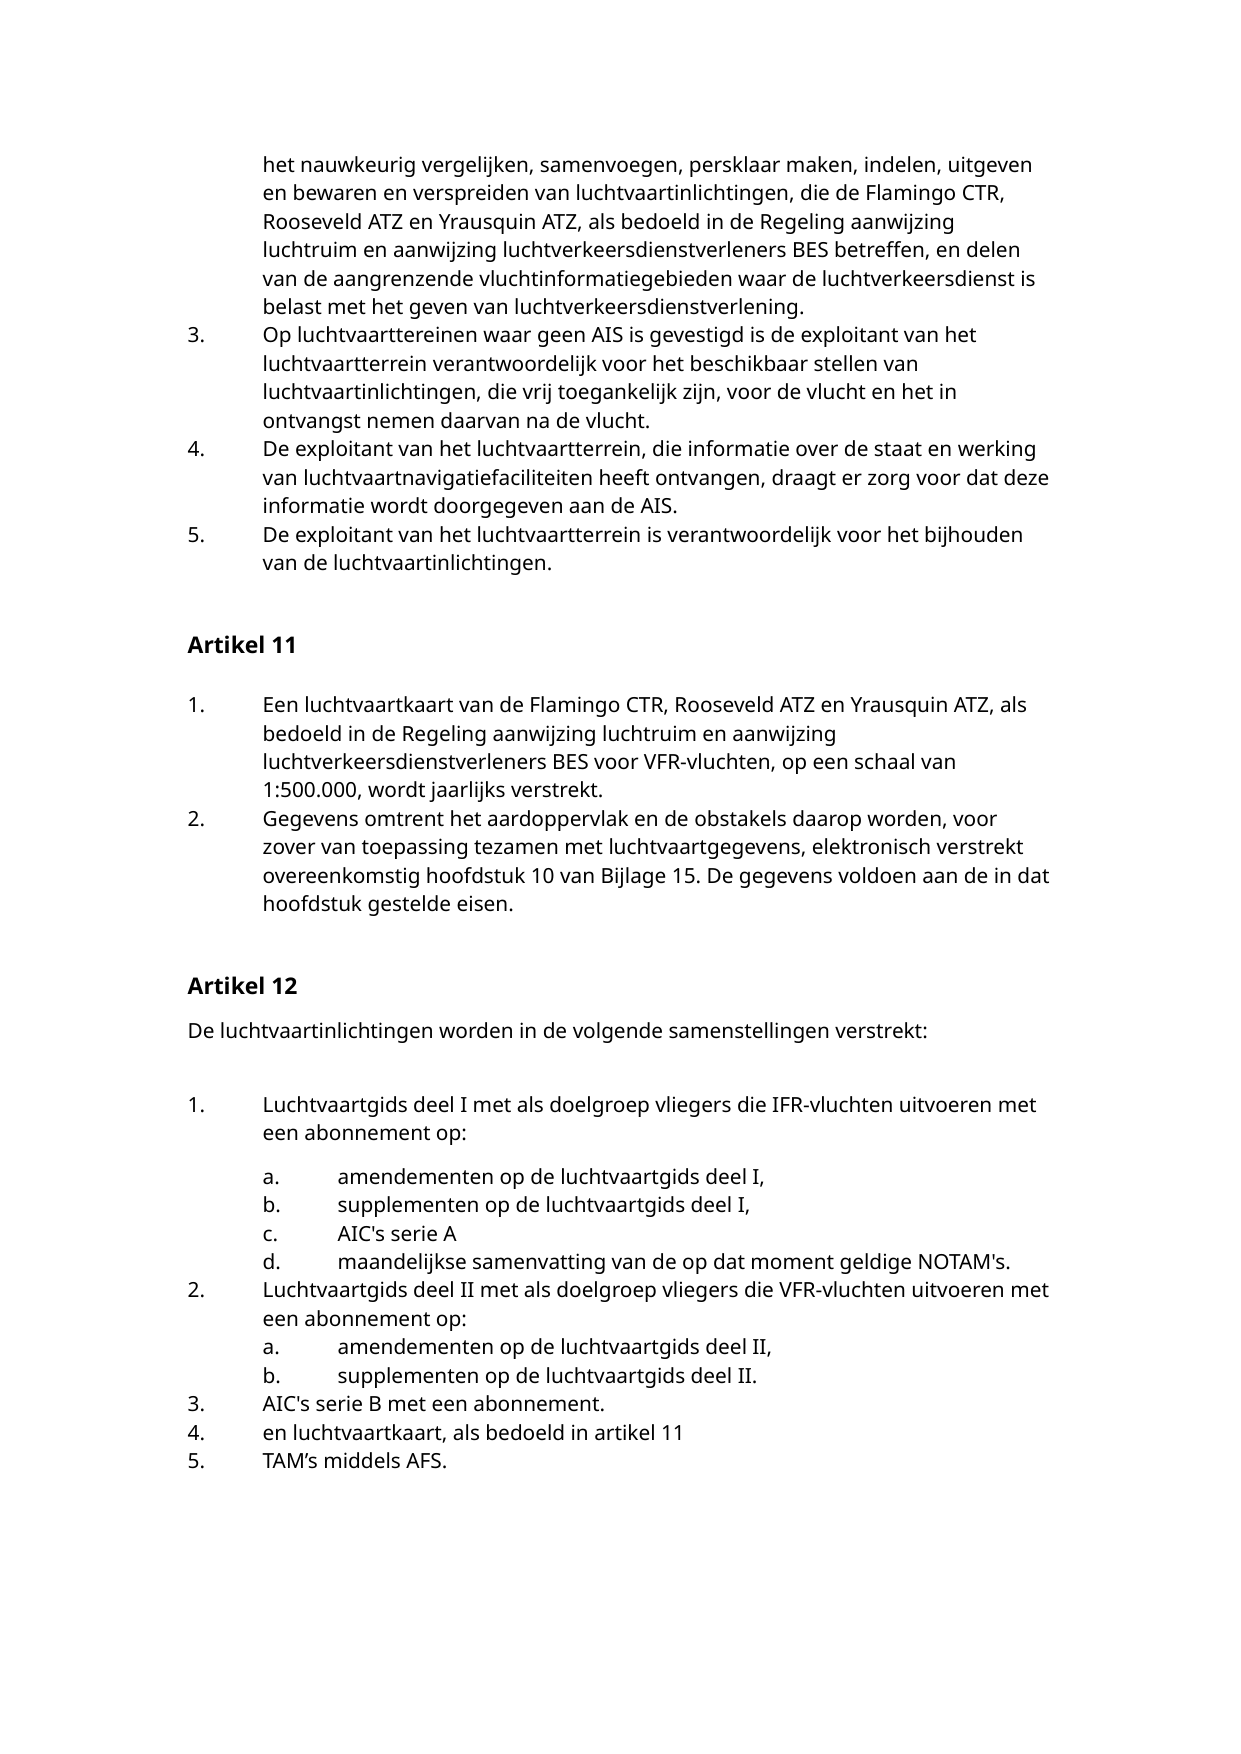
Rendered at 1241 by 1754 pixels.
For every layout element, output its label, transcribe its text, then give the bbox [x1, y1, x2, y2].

subtitle Artikel 11 [187, 629, 1053, 660]
list het nauwkeurig vergelijken, samenvoegen, persklaar maken, indelen, uitgeven en bewaren en verspreiden van luchtvaartinlichtingen, die de Flamingo CTR, Rooseveld ATZ en Yrausquin ATZ, als bedoeld in de Regeling aanwijzing luchtruim en aanwijzing luchtverkeersdienstverleners BES betreffen, en delen van de aangrenzende vluchtinformatiegebieden waar de luchtverkeersdienst is belast met het geven van luchtverkeersdienstverlening. [187, 150, 1053, 321]
list Luchtvaartgids deel I met als doelgroep vliegers die IFR-vluchten uitvoeren met een abonnement op: [187, 1090, 1053, 1147]
list maandelijkse samenvatting van de op dat moment geldige NOTAM's. [262, 1247, 1053, 1276]
list De exploitant van het luchtvaartterrein is verantwoordelijk voor het bijhouden van de luchtvaartinlichtingen. [187, 520, 1053, 577]
text De luchtvaartinlichtingen worden in de volgende samenstellingen verstrekt: [187, 1017, 1053, 1045]
list De exploitant van het luchtvaartterrein, die informatie over de staat en werking van luchtvaartnavigatiefaciliteiten heeft ontvangen, draagt er zorg voor dat deze informatie wordt doorgegeven aan de AIS. [187, 434, 1053, 520]
subtitle Artikel 12 [187, 970, 1053, 1002]
list Gegevens omtrent het aardoppervlak en de obstakels daarop worden, voor zover van toepassing tezamen met luchtvaartgegevens, elektronisch verstrekt overeenkomstig hoofdstuk 10 van Bijlage 15. De gegevens voldoen aan de in dat hoofdstuk gestelde eisen. [187, 804, 1053, 918]
list amendementen op de luchtvaartgids deel II, [262, 1332, 1053, 1361]
list supplementen op de luchtvaartgids deel I, [262, 1190, 1053, 1219]
list Op luchtvaarttereinen waar geen AIS is gevestigd is de exploitant van het luchtvaartterrein verantwoordelijk voor het beschikbaar stellen van luchtvaartinlichtingen, die vrij toegankelijk zijn, voor de vlucht en het in ontvangst nemen daarvan na de vlucht. [187, 321, 1053, 434]
list AIC's serie A [262, 1219, 1053, 1247]
list en luchtvaartkaart, als bedoeld in artikel 11 [187, 1418, 1053, 1446]
list Een luchtvaartkaart van de Flamingo CTR, Rooseveld ATZ en Yrausquin ATZ, als bedoeld in de Regeling aanwijzing luchtruim en aanwijzing luchtverkeersdienstverleners BES voor VFR-vluchten, op een schaal van 1:500.000, wordt jaarlijks verstrekt. [187, 690, 1053, 804]
list AIC's serie B met een abonnement. [187, 1389, 1053, 1418]
list Luchtvaartgids deel II met als doelgroep vliegers die VFR-vluchten uitvoeren met een abonnement op: [187, 1276, 1053, 1332]
list supplementen op de luchtvaartgids deel II. [262, 1361, 1053, 1389]
list TAM’s middels AFS. [187, 1446, 1053, 1475]
list amendementen op de luchtvaartgids deel I, [262, 1162, 1053, 1190]
